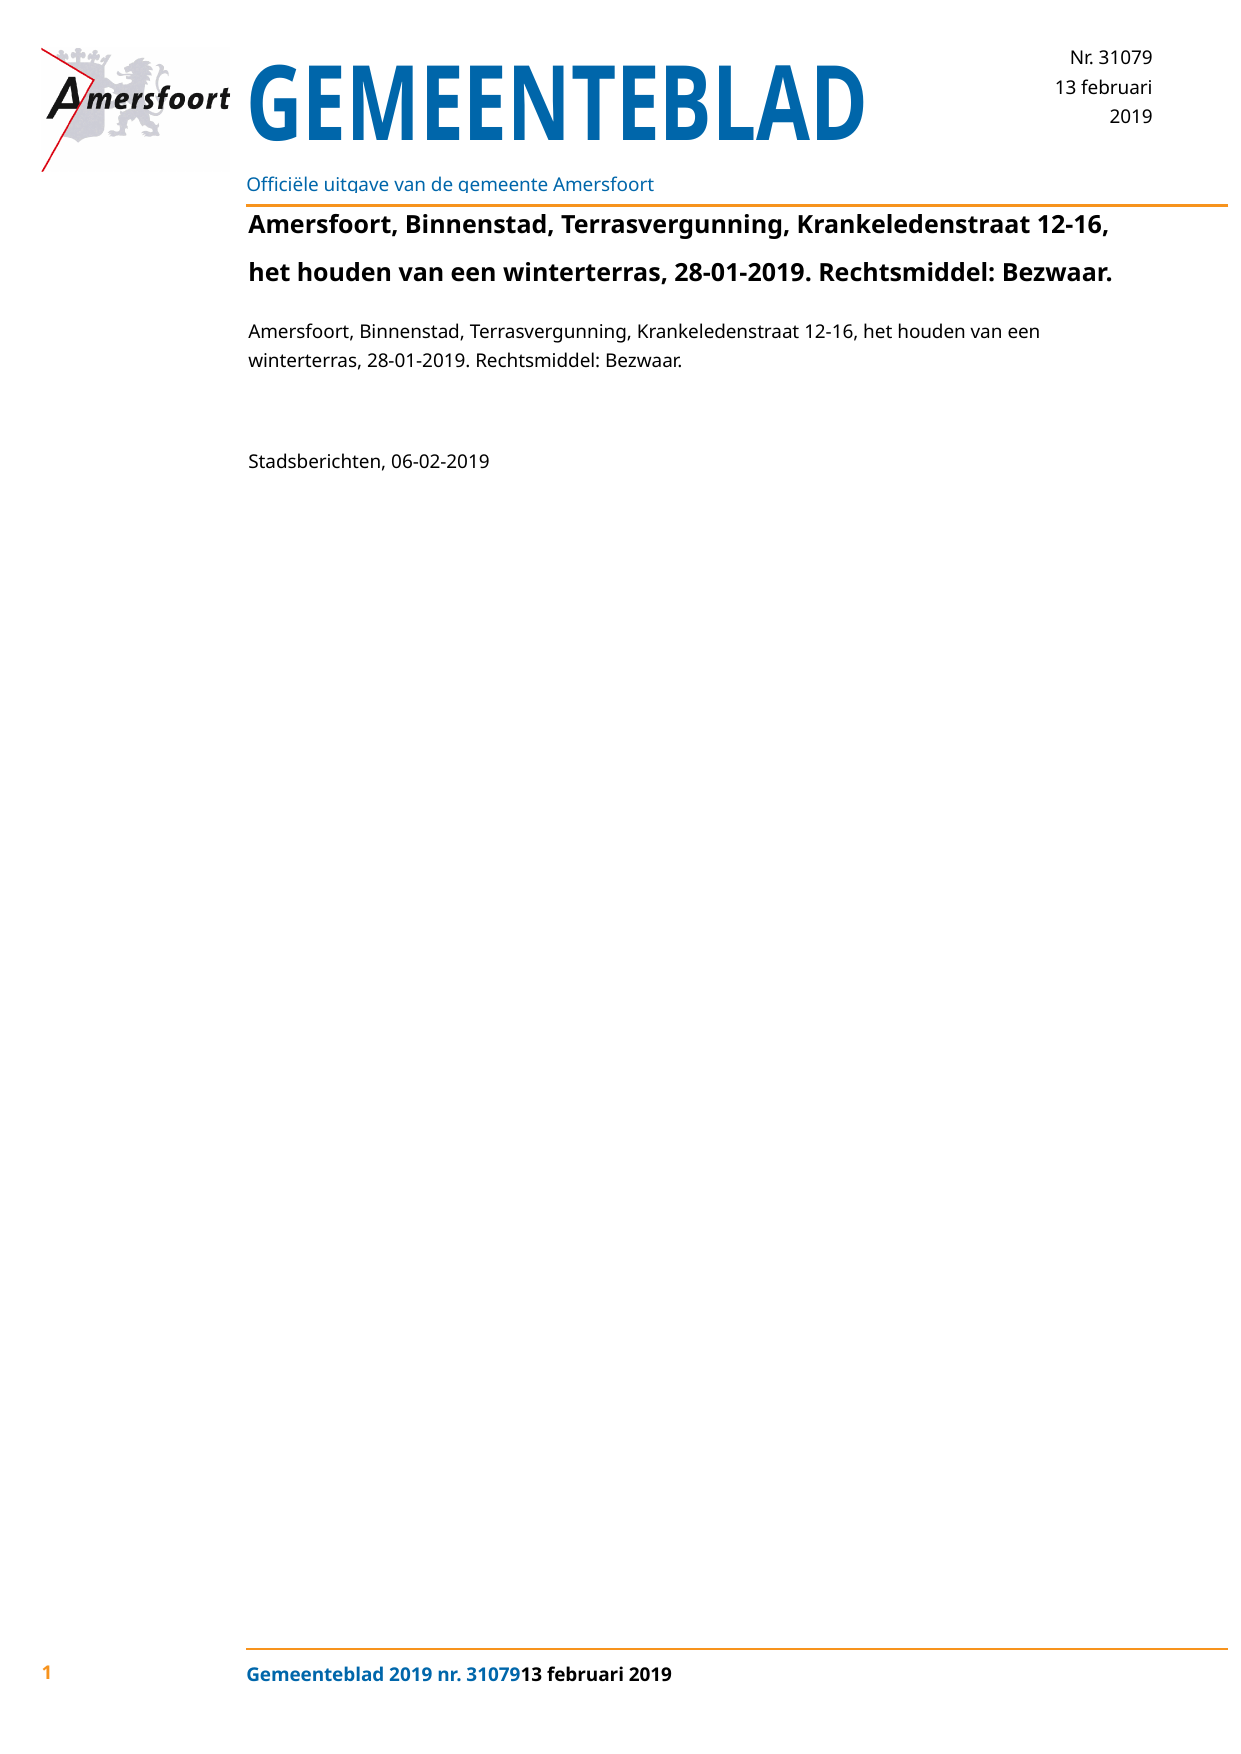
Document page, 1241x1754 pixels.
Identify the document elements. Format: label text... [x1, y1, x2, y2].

picture [41, 47, 231, 172]
text Amersfoort, Binnenstad, Terrasvergunning, Krankeledenstraat 12-16, het houden van een winterterras, 28-01-2019. Rechtsmiddel: Bezwaar. [248, 318, 1152, 373]
text Stadsberichten, 06-02-2019 [248, 448, 1152, 474]
text Amersfoort, Binnenstad, Terrasvergunning, Krankeledenstraat 12-16, het houden van een winterterras, 28-01-2019. Rechtsmiddel: Bezwaar. [248, 207, 1152, 288]
